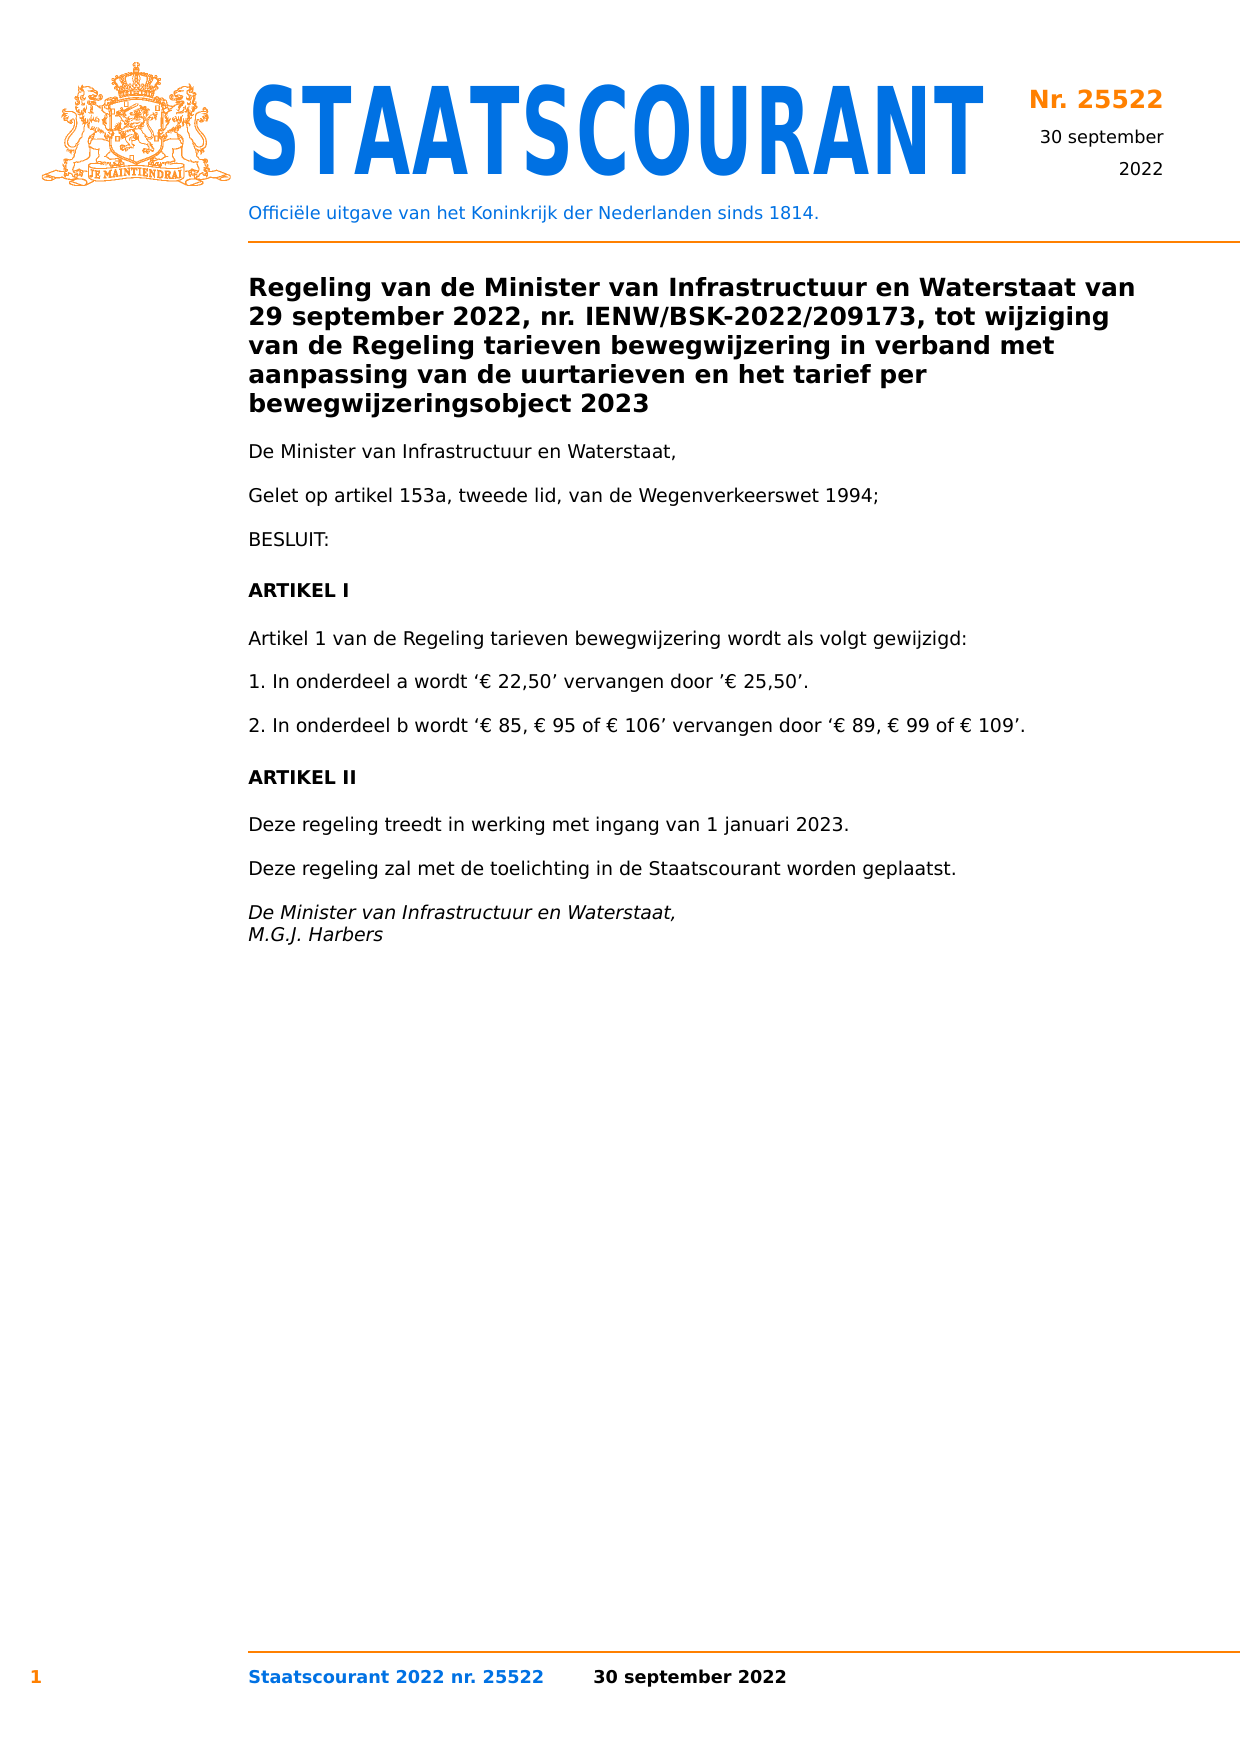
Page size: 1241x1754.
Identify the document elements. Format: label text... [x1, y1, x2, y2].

subtitle Regeling van de Minister van Infrastructuur en Waterstaat van 29 september 2022, nr. IENW/BSK-2022/209173, tot wijziging van de Regeling tarieven bewegwijzering in verband met aanpassing van de uurtarieven en het tarief per bewegwijzeringsobject 2023 [248, 273, 1163, 419]
picture [41, 62, 231, 186]
table_cell Officiële uitgave van het Koninkrijk der Nederlanden sinds 1814. [248, 203, 1240, 241]
text Deze regeling zal met de toelichting in de Staatscourant worden geplaatst. [248, 858, 1163, 880]
table_header [25, 62, 248, 241]
table_header STAATSCOURANT [248, 62, 998, 203]
text De Minister van Infrastructuur en Waterstaat, [248, 441, 1163, 463]
table_cell 2022 [998, 153, 1240, 203]
subtitle ARTIKEL II [248, 767, 1163, 789]
table_cell 30 september [998, 121, 1240, 153]
subtitle ARTIKEL I [248, 580, 1163, 602]
text Gelet op artikel 153a, tweede lid, van de Wegenverkeerswet 1994; [248, 484, 1163, 507]
text Artikel 1 van de Regeling tarieven bewegwijzering wordt als volgt gewijzigd: [248, 627, 1163, 649]
text 2. In onderdeel b wordt ‘€ 85, € 95 of € 106’ vervangen door ‘€ 89, € 99 of € 109’. [248, 715, 1163, 737]
text Deze regeling treedt in werking met ingang van 1 januari 2023. [248, 814, 1163, 836]
text De Minister van Infrastructuur en Waterstaat, M.G.J. Harbers [248, 902, 1163, 946]
table_header Nr. 25522 [998, 62, 1240, 121]
text BESLUIT: [248, 528, 1163, 550]
text 1. In onderdeel a wordt ‘€ 22,50’ vervangen door ’€ 25,50’. [248, 671, 1163, 693]
